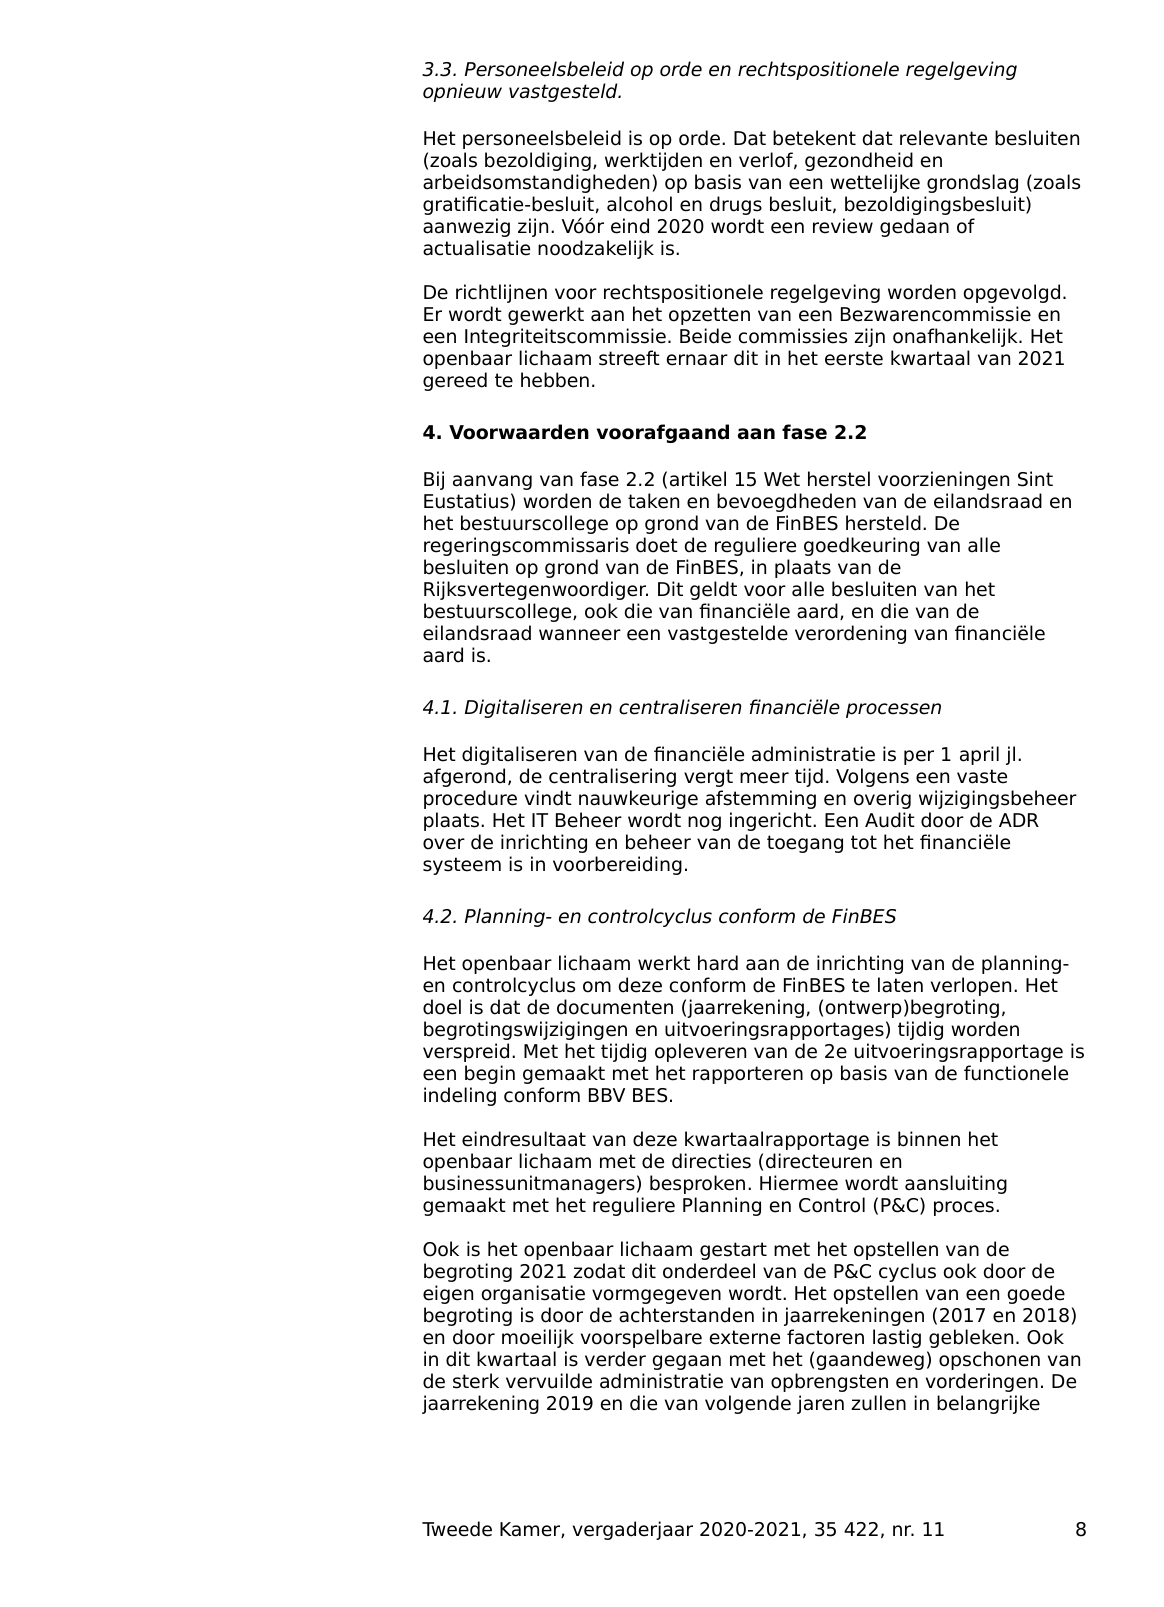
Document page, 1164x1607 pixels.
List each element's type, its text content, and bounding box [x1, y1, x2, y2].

text Het digitaliseren van de financiële administratie is per 1 april jl. afgerond, de centralisering vergt meer tijd. Volgens een vaste procedure vindt nauwkeurige afstemming en overig wijzigingsbeheer plaats. Het IT Beheer wordt nog ingericht. Een Audit door de ADR over de inrichting en beheer van de toegang tot het financiële systeem is in voorbereiding. [422, 744, 1087, 876]
subtitle 4.2. Planning- en controlcyclus conform de FinBES [422, 906, 1087, 928]
text Het eindresultaat van deze kwartaalrapportage is binnen het openbaar lichaam met de directies (directeuren en businessunitmanagers) besproken. Hiermee wordt aansluiting gemaakt met het reguliere Planning en Control (P&C) proces. [422, 1129, 1087, 1217]
subtitle 4. Voorwaarden voorafgaand aan fase 2.2 [422, 422, 1087, 444]
text Bij aanvang van fase 2.2 (artikel 15 Wet herstel voorzieningen Sint Eustatius) worden de taken en bevoegdheden van de eilandsraad en het bestuurscollege op grond van de FinBES hersteld. De regeringscommissaris doet de reguliere goedkeuring van alle besluiten op grond van de FinBES, in plaats van de Rijksvertegenwoordiger. Dit geldt voor alle besluiten van het bestuurscollege, ook die van financiële aard, en die van de eilandsraad wanneer een vastgestelde verordening van financiële aard is. [422, 469, 1087, 667]
text Ook is het openbaar lichaam gestart met het opstellen van de begroting 2021 zodat dit onderdeel van de P&C cyclus ook door de eigen organisatie vormgegeven wordt. Het opstellen van een goede begroting is door de achterstanden in jaarrekeningen (2017 en 2018) en door moeilijk voorspelbare externe factoren lastig gebleken. Ook in dit kwartaal is verder gegaan met het (gaandeweg) opschonen van de sterk vervuilde administratie van opbrengsten en vorderingen. De jaarrekening 2019 en die van volgende jaren zullen in belangrijke [422, 1239, 1087, 1414]
text De richtlijnen voor rechtspositionele regelgeving worden opgevolgd. Er wordt gewerkt aan het opzetten van een Bezwarencommissie en een Integriteitscommissie. Beide commissies zijn onafhankelijk. Het openbaar lichaam streeft ernaar dit in het eerste kwartaal van 2021 gereed te hebben. [422, 282, 1087, 392]
subtitle 4.1. Digitaliseren en centraliseren financiële processen [422, 697, 1087, 719]
text Het openbaar lichaam werkt hard aan de inrichting van de planning- en controlcyclus om deze conform de FinBES te laten verlopen. Het doel is dat de documenten (jaarrekening, (ontwerp)begroting, begrotingswijzigingen en uitvoeringsrapportages) tijdig worden verspreid. Met het tijdig opleveren van de 2e uitvoeringsrapportage is een begin gemaakt met het rapporteren op basis van de functionele indeling conform BBV BES. [422, 953, 1087, 1106]
text Het personeelsbeleid is op orde. Dat betekent dat relevante besluiten (zoals bezoldiging, werktijden en verlof, gezondheid en arbeidsomstandigheden) op basis van een wettelijke grondslag (zoals gratificatie-besluit, alcohol en drugs besluit, bezoldigingsbesluit) aanwezig zijn. Vóór eind 2020 wordt een review gedaan of actualisatie noodzakelijk is. [422, 128, 1087, 260]
subtitle 3.3. Personeelsbeleid op orde en rechtspositionele regelgeving opnieuw vastgesteld. [422, 59, 1087, 103]
